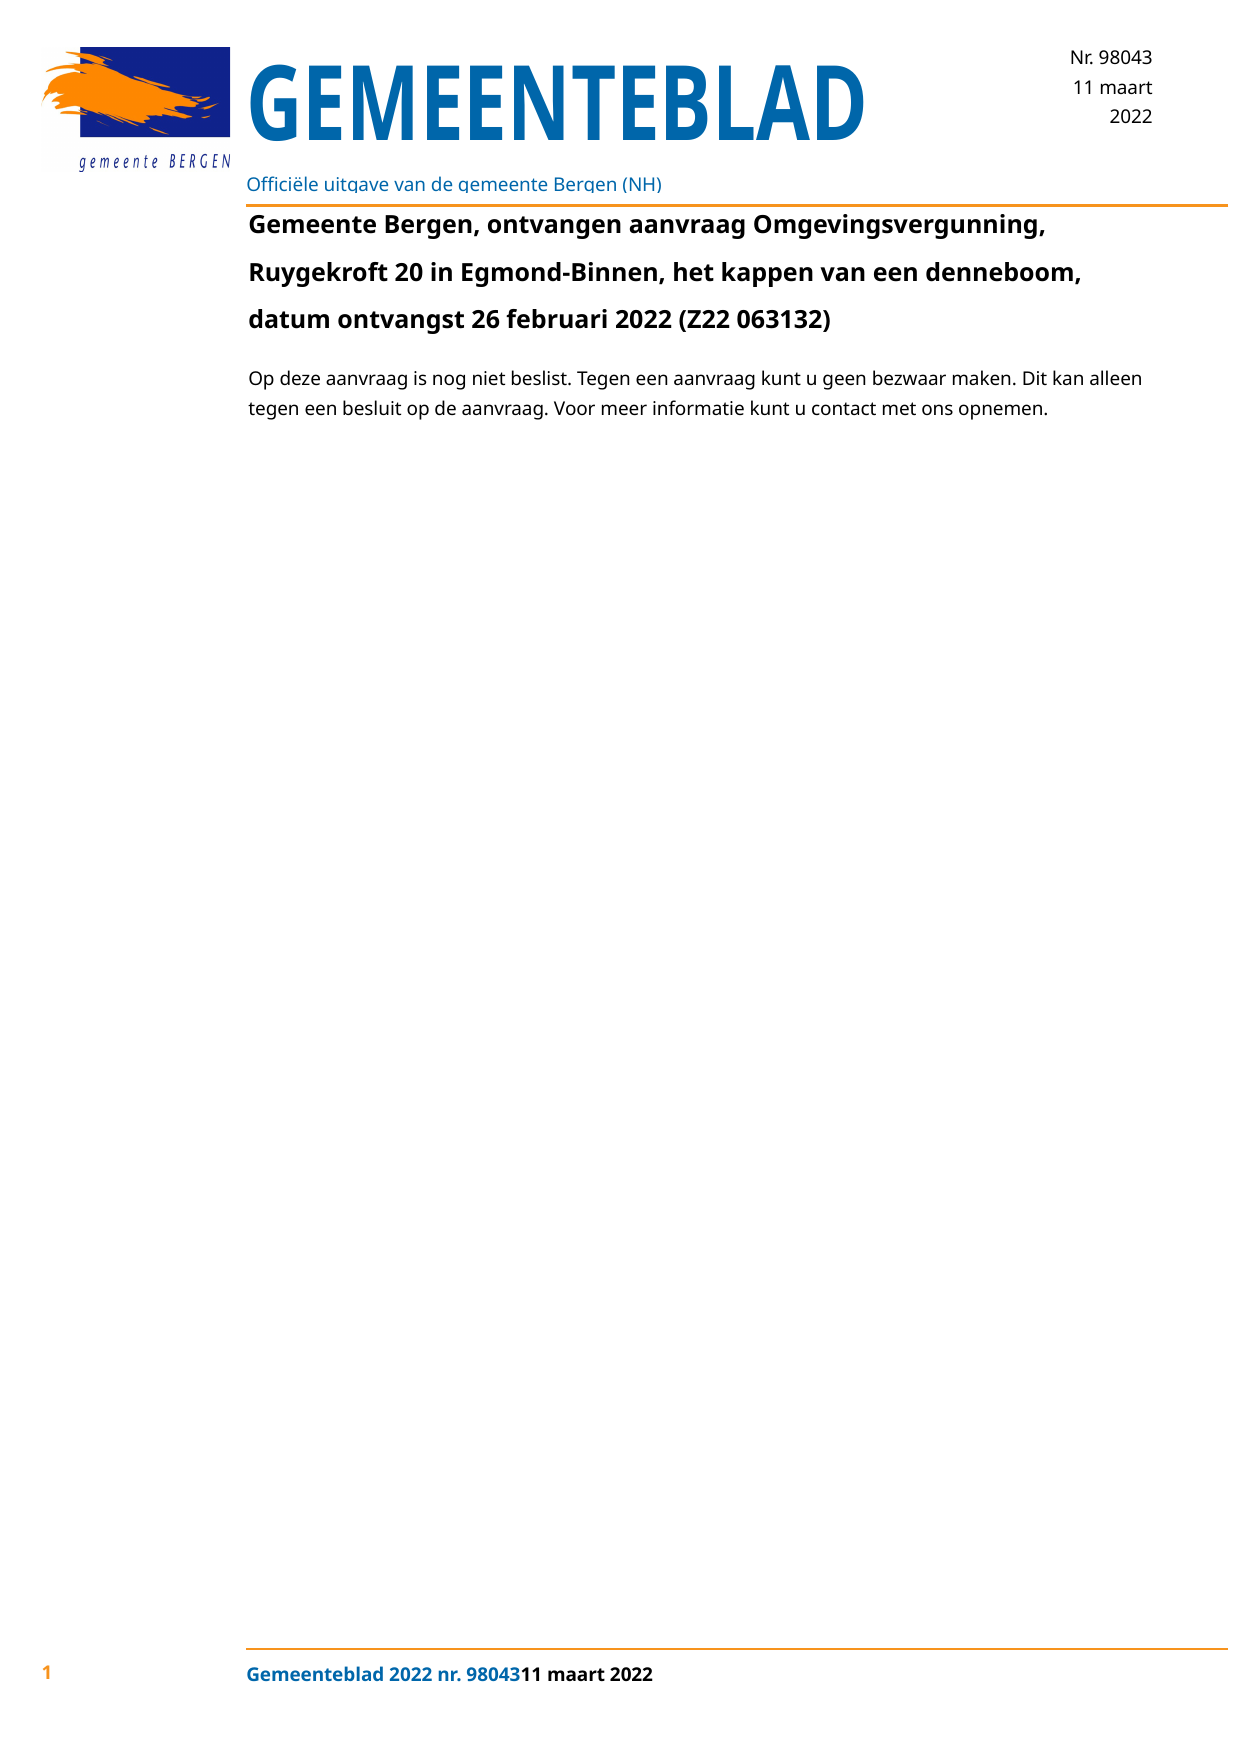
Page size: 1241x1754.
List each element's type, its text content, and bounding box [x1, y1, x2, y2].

picture [41, 47, 231, 172]
text Gemeente Bergen, ontvangen aanvraag Omgevingsvergunning, Ruygekroft 20 in Egmond-Binnen, het kappen van een denneboom, datum ontvangst 26 februari 2022 (Z22 063132) [248, 207, 1152, 336]
text Op deze aanvraag is nog niet beslist. Tegen een aanvraag kunt u geen bezwaar maken. Dit kan alleen tegen een besluit op de aanvraag. Voor meer informatie kunt u contact met ons opnemen. [248, 366, 1152, 421]
